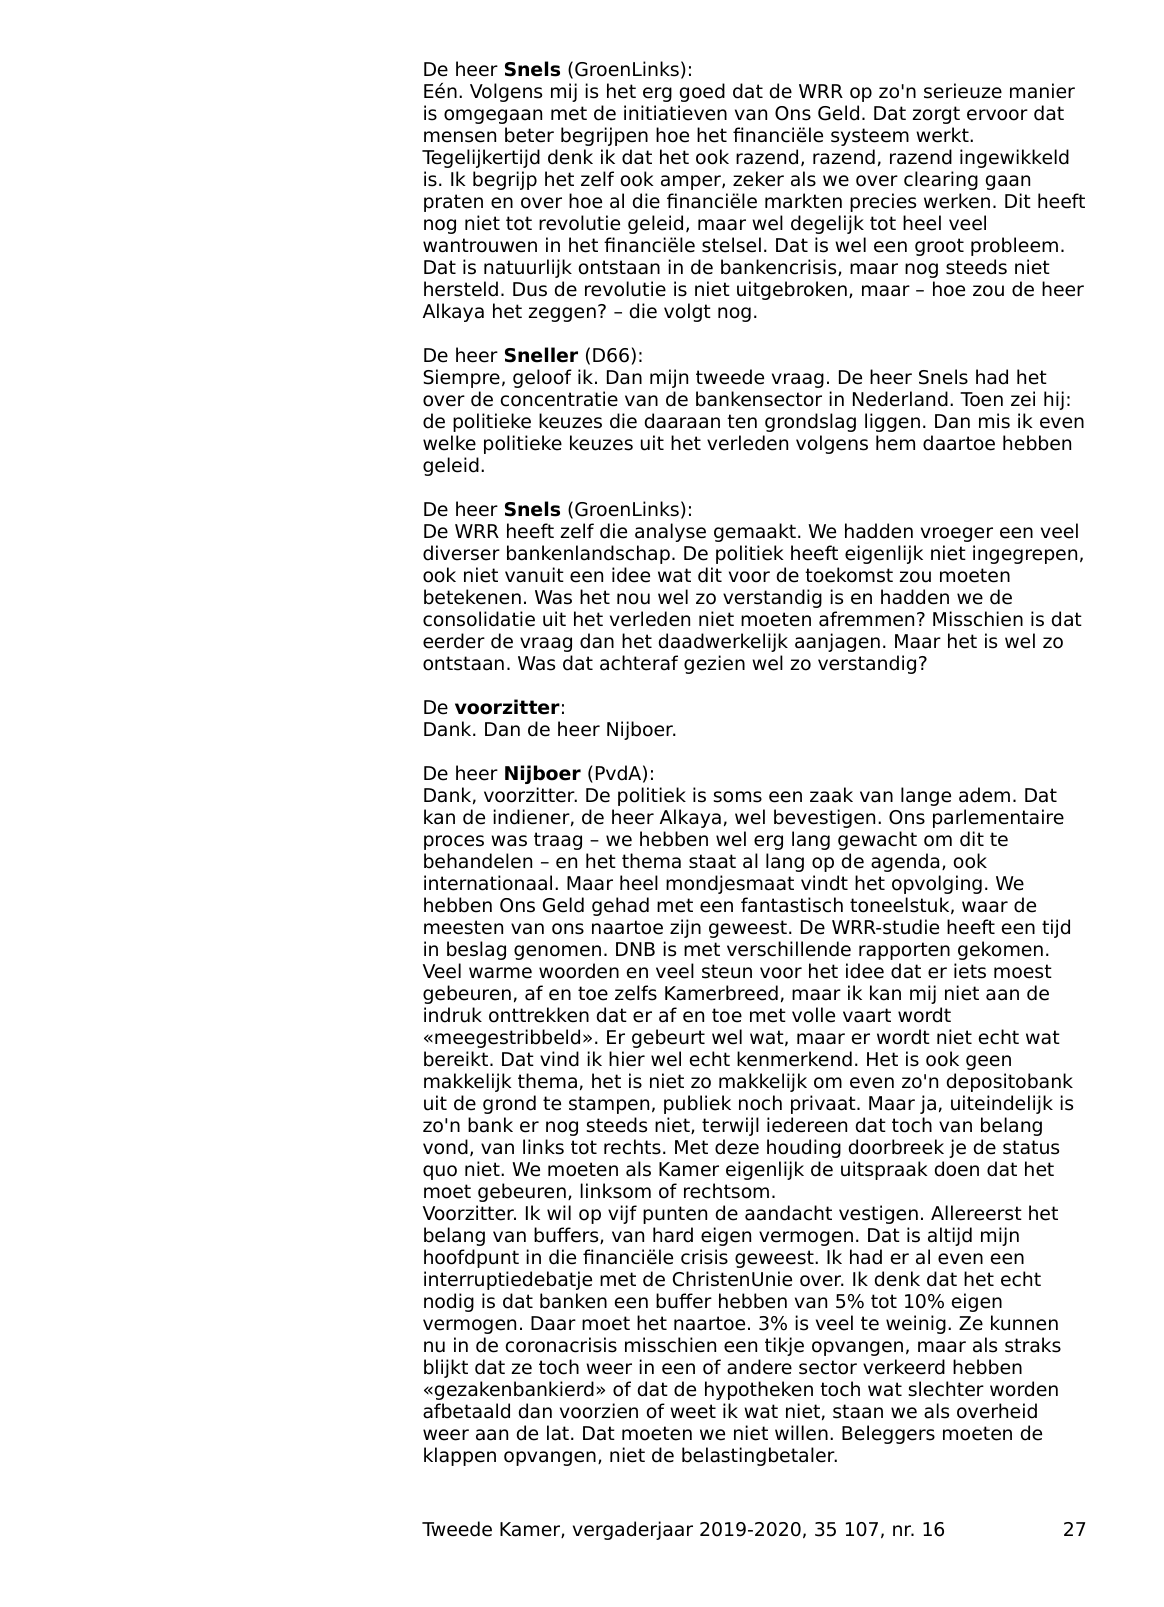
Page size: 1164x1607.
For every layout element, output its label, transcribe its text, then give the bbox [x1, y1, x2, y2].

text De heer Snels (GroenLinks): [422, 499, 1087, 521]
text Siempre, geloof ik. Dan mijn tweede vraag. De heer Snels had het over de concentratie van de bankensector in Nederland. Toen zei hij: de politieke keuzes die daaraan ten grondslag liggen. Dan mis ik even welke politieke keuzes uit het verleden volgens hem daartoe hebben geleid. [422, 367, 1087, 477]
text De heer Nijboer (PvdA): [422, 763, 1087, 785]
text Dank. Dan de heer Nijboer. [422, 719, 1087, 741]
text De heer Snels (GroenLinks): [422, 59, 1087, 81]
text Voorzitter. Ik wil op vijf punten de aandacht vestigen. Allereerst het belang van buffers, van hard eigen vermogen. Dat is altijd mijn hoofdpunt in die financiële crisis geweest. Ik had er al even een interruptiedebatje met de ChristenUnie over. Ik denk dat het echt nodig is dat banken een buffer hebben van 5% tot 10% eigen vermogen. Daar moet het naartoe. 3% is veel te weinig. Ze kunnen nu in de coronacrisis misschien een tikje opvangen, maar als straks blijkt dat ze toch weer in een of andere sector verkeerd hebben «gezakenbankierd» of dat de hypotheken toch wat slechter worden afbetaald dan voorzien of weet ik wat niet, staan we als overheid weer aan de lat. Dat moeten we niet willen. Beleggers moeten de klappen opvangen, niet de belastingbetaler. [422, 1203, 1087, 1467]
text De WRR heeft zelf die analyse gemaakt. We hadden vroeger een veel diverser bankenlandschap. De politiek heeft eigenlijk niet ingegrepen, ook niet vanuit een idee wat dit voor de toekomst zou moeten betekenen. Was het nou wel zo verstandig is en hadden we de consolidatie uit het verleden niet moeten afremmen? Misschien is dat eerder de vraag dan het daadwerkelijk aanjagen. Maar het is wel zo ontstaan. Was dat achteraf gezien wel zo verstandig? [422, 521, 1087, 675]
text Eén. Volgens mij is het erg goed dat de WRR op zo'n serieuze manier is omgegaan met de initiatieven van Ons Geld. Dat zorgt ervoor dat mensen beter begrijpen hoe het financiële systeem werkt. Tegelijkertijd denk ik dat het ook razend, razend, razend ingewikkeld is. Ik begrijp het zelf ook amper, zeker als we over clearing gaan praten en over hoe al die financiële markten precies werken. Dit heeft nog niet tot revolutie geleid, maar wel degelijk tot heel veel wantrouwen in het financiële stelsel. Dat is wel een groot probleem. Dat is natuurlijk ontstaan in de bankencrisis, maar nog steeds niet hersteld. Dus de revolutie is niet uitgebroken, maar – hoe zou de heer Alkaya het zeggen? – die volgt nog. [422, 81, 1087, 323]
text De voorzitter: [422, 697, 1087, 719]
text De heer Sneller (D66): [422, 345, 1087, 367]
text Dank, voorzitter. De politiek is soms een zaak van lange adem. Dat kan de indiener, de heer Alkaya, wel bevestigen. Ons parlementaire proces was traag – we hebben wel erg lang gewacht om dit te behandelen – en het thema staat al lang op de agenda, ook internationaal. Maar heel mondjesmaat vindt het opvolging. We hebben Ons Geld gehad met een fantastisch toneelstuk, waar de meesten van ons naartoe zijn geweest. De WRR-studie heeft een tijd in beslag genomen. DNB is met verschillende rapporten gekomen. Veel warme woorden en veel steun voor het idee dat er iets moest gebeuren, af en toe zelfs Kamerbreed, maar ik kan mij niet aan de indruk onttrekken dat er af en toe met volle vaart wordt «meegestribbeld». Er gebeurt wel wat, maar er wordt niet echt wat bereikt. Dat vind ik hier wel echt kenmerkend. Het is ook geen makkelijk thema, het is niet zo makkelijk om even zo'n depositobank uit de grond te stampen, publiek noch privaat. Maar ja, uiteindelijk is zo'n bank er nog steeds niet, terwijl iedereen dat toch van belang vond, van links tot rechts. Met deze houding doorbreek je de status quo niet. We moeten als Kamer eigenlijk de uitspraak doen dat het moet gebeuren, linksom of rechtsom. [422, 785, 1087, 1203]
